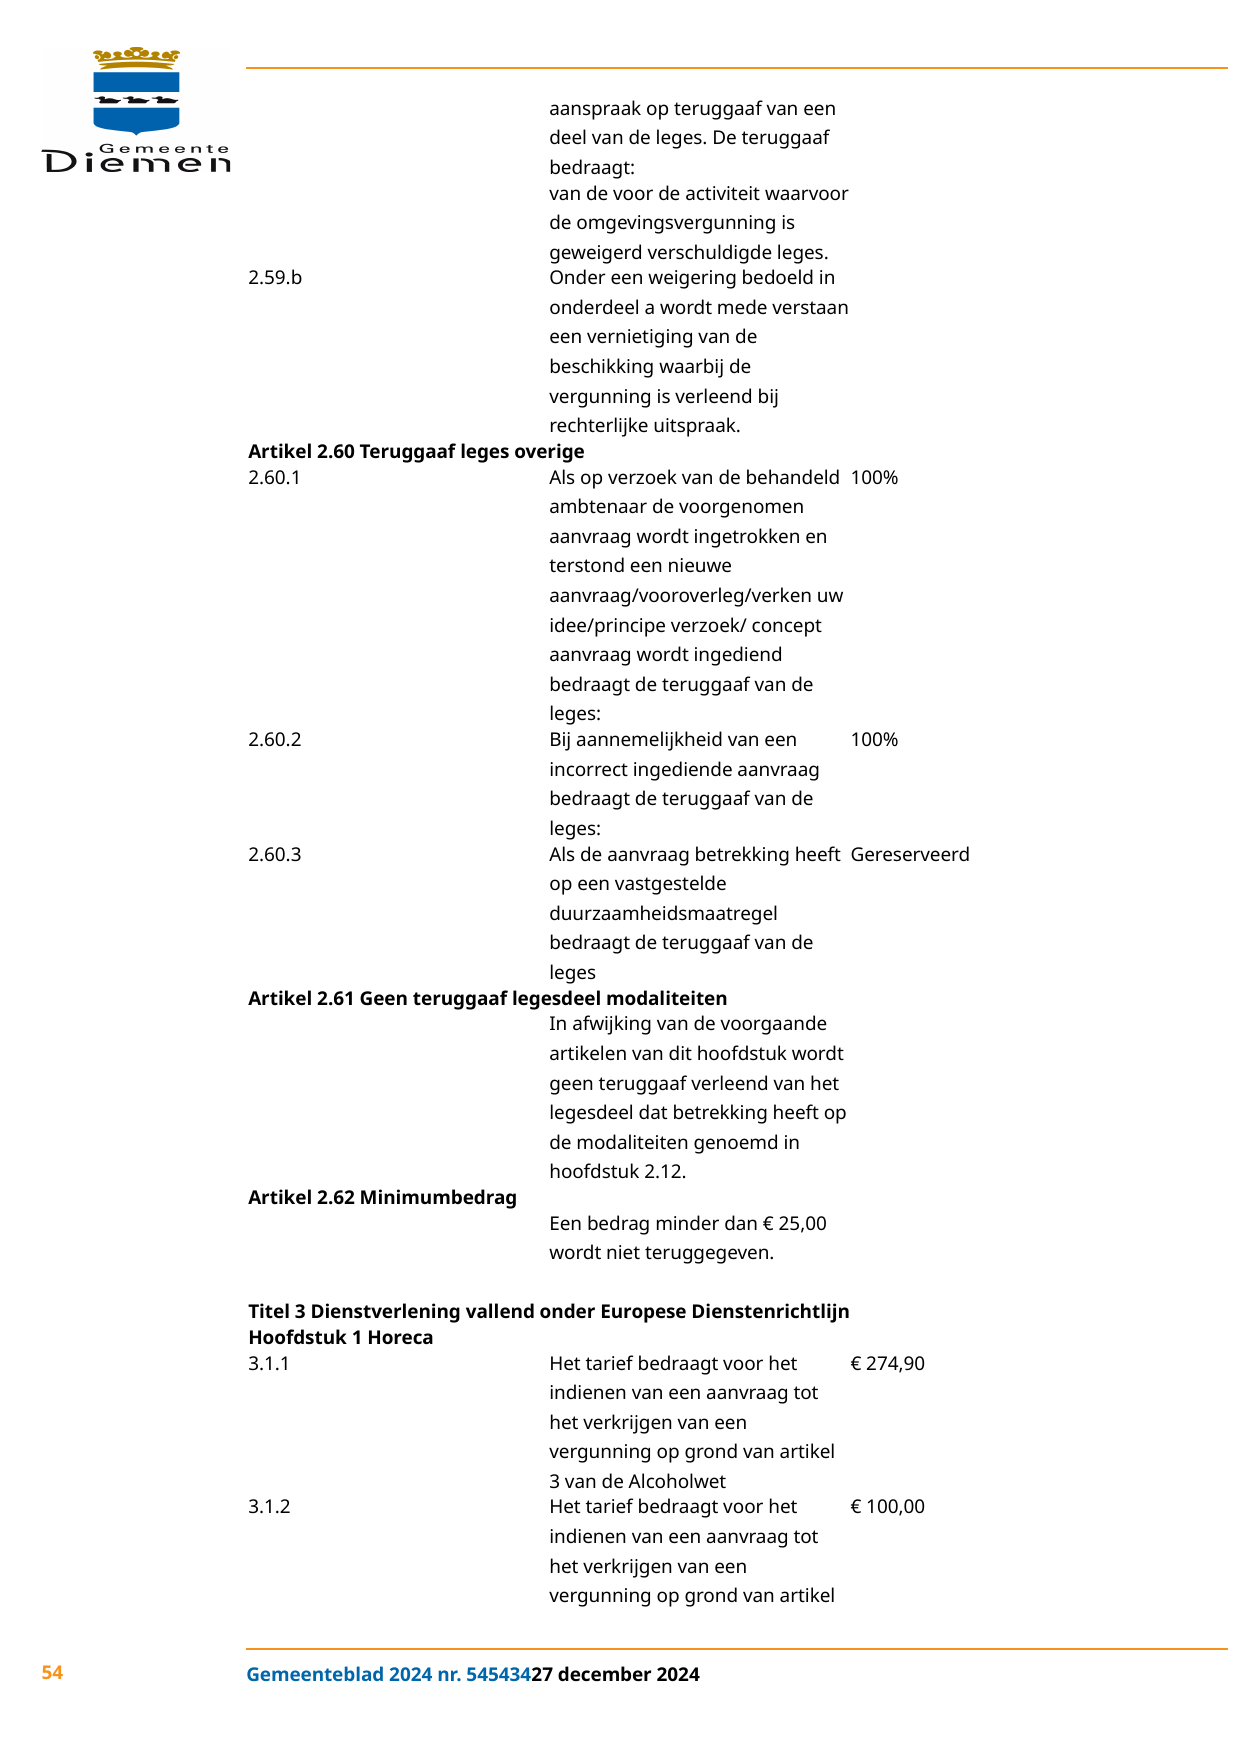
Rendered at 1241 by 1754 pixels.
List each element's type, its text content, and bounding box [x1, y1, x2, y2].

table_cell 2.60.1 [248, 464, 549, 726]
table_cell [248, 180, 549, 264]
table_cell Artikel 2.62 Minimumbedrag [248, 1184, 850, 1210]
table_cell [850, 180, 1152, 264]
table_cell In afwijking van de voorgaande artikelen van dit hoofdstuk wordt geen teruggaaf verleend van het legesdeel dat betrekking heeft op de modaliteiten genoemd in hoofdstuk 2.12. [549, 1011, 850, 1184]
table_cell [850, 1184, 1152, 1210]
table_header [850, 1298, 1152, 1324]
table_cell 2.60.3 [248, 841, 549, 985]
table_cell Een bedrag minder dan € 25,00 wordt niet teruggegeven. [549, 1210, 850, 1265]
table_cell [850, 438, 1152, 464]
table_cell Onder een weigering bedoeld in onderdeel a wordt mede verstaan een vernietiging van de beschikking waarbij de vergunning is verleend bij rechterlijke uitspraak. [549, 265, 850, 438]
table_cell [850, 1210, 1152, 1265]
table_cell [850, 95, 1152, 180]
table_cell 3.1.2 [248, 1494, 549, 1608]
table_cell 2.60.2 [248, 726, 549, 841]
table_cell van de voor de activiteit waarvoor de omgevingsvergunning is geweigerd verschuldigde leges. [549, 180, 850, 264]
table_cell Bij aannemelijkheid van een incorrect ingediende aanvraag bedraagt de teruggaaf van de leges: [549, 726, 850, 841]
table_cell Hoofdstuk 1 Horeca [248, 1324, 850, 1350]
table_cell € 100,00 [850, 1494, 1152, 1608]
table_cell Het tarief bedraagt voor het indienen van een aanvraag tot het verkrijgen van een vergunning op grond van artikel 3 van de Alcoholwet [549, 1350, 850, 1494]
table_cell Het tarief bedraagt voor het indienen van een aanvraag tot het verkrijgen van een vergunning op grond van artikel [549, 1494, 850, 1608]
table_cell Gereserveerd [850, 841, 1152, 985]
table_cell 100% [850, 726, 1152, 841]
table_cell 100% [850, 464, 1152, 726]
table_cell Artikel 2.61 Geen teruggaaf legesdeel modaliteiten [248, 985, 850, 1011]
table_cell [850, 985, 1152, 1011]
table_cell Artikel 2.60 Teruggaaf leges overige [248, 438, 850, 464]
table_cell [850, 265, 1152, 438]
table_cell [248, 1210, 549, 1265]
table_cell € 274,90 [850, 1350, 1152, 1494]
table_cell [850, 1011, 1152, 1184]
table_cell Als de aanvraag betrekking heeft op een vastgestelde duurzaamheidsmaatregel bedraagt de teruggaaf van de leges [549, 841, 850, 985]
table_header Titel 3 Dienstverlening vallend onder Europese Dienstenrichtlijn [248, 1298, 850, 1324]
table_cell Als op verzoek van de behandeld ambtenaar de voorgenomen aanvraag wordt ingetrokken en terstond een nieuwe aanvraag/vooroverleg/verken uw idee/principe verzoek/ concept aanvraag wordt ingediend bedraagt de teruggaaf van de leges: [549, 464, 850, 726]
table_cell [248, 1011, 549, 1184]
picture [41, 47, 231, 172]
table_cell [850, 1324, 1152, 1350]
table_cell aanspraak op teruggaaf van een deel van de leges. De teruggaaf bedraagt: [549, 95, 850, 180]
table_cell 2.59.b [248, 265, 549, 438]
table_cell [248, 95, 549, 180]
table_cell 3.1.1 [248, 1350, 549, 1494]
